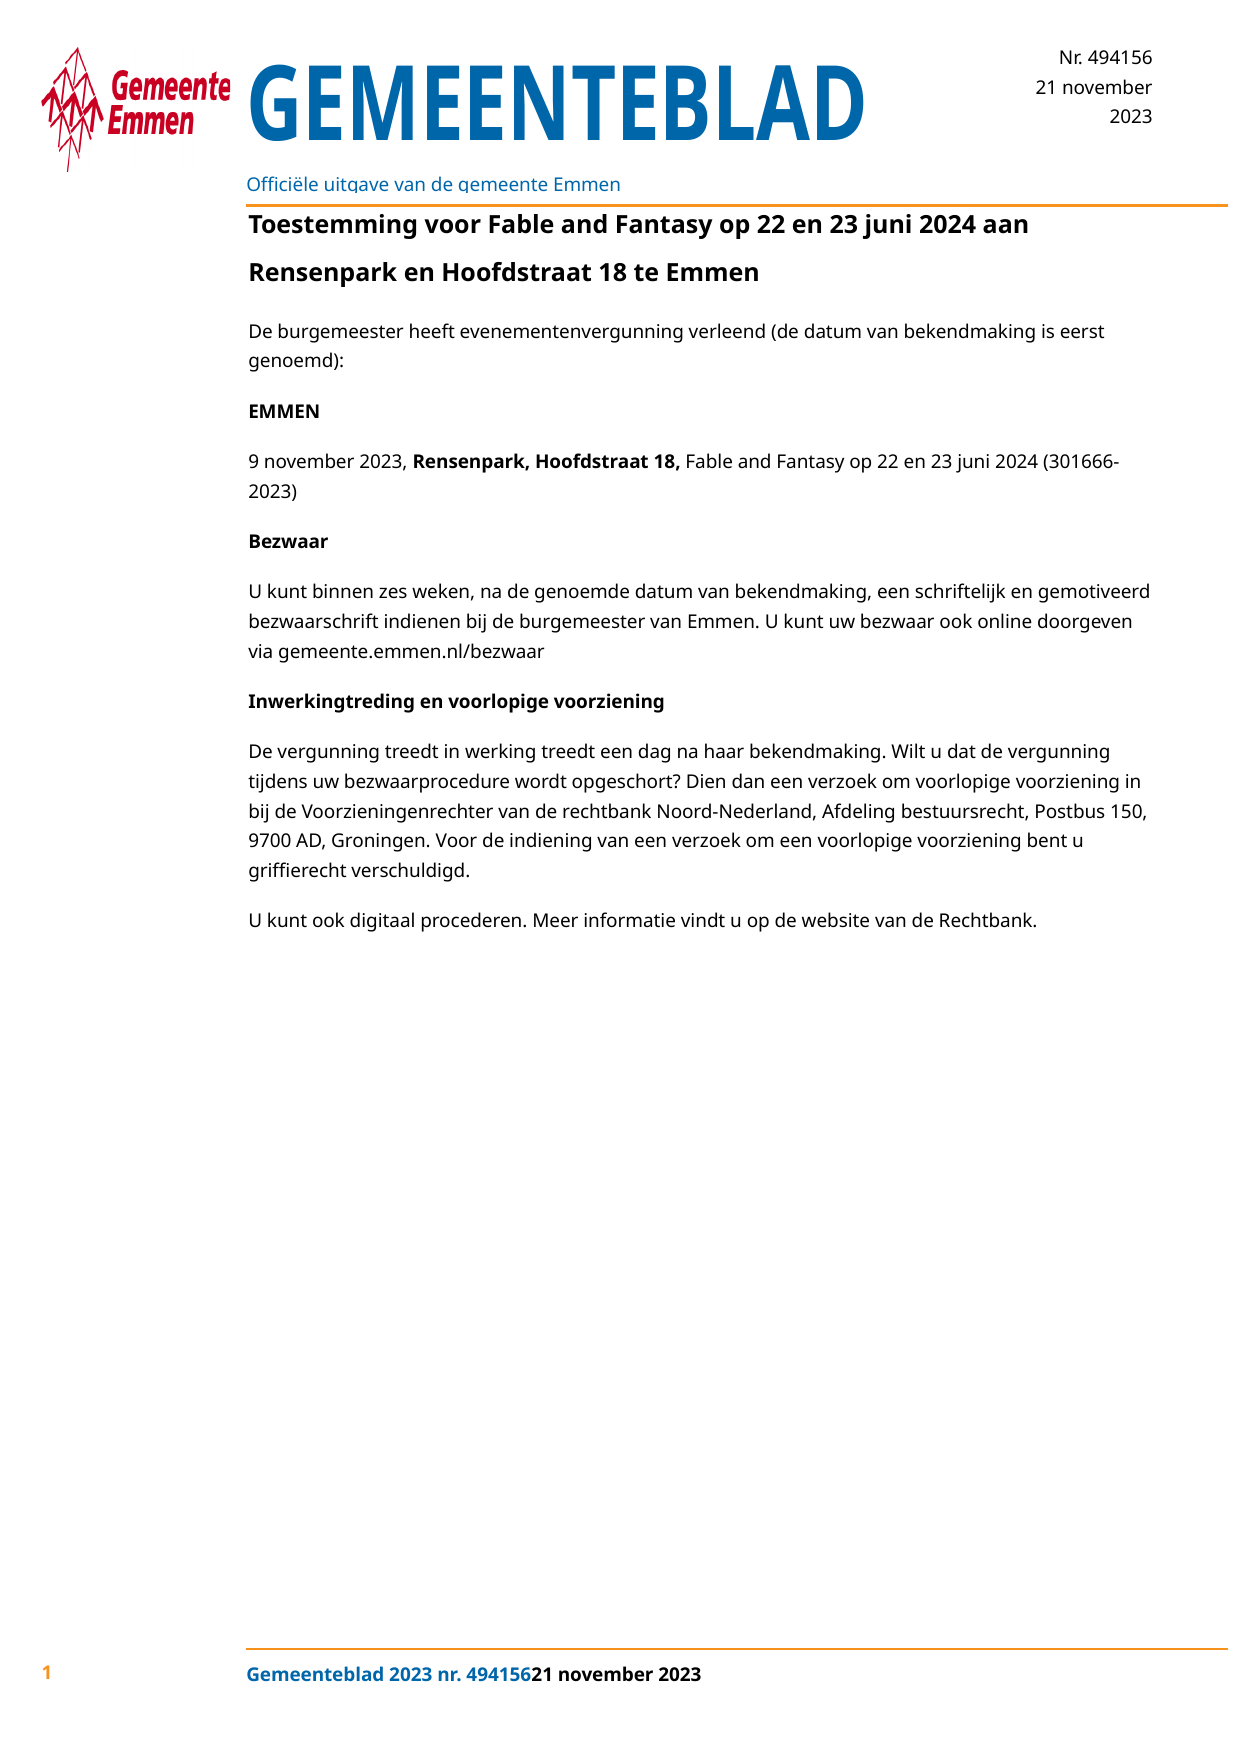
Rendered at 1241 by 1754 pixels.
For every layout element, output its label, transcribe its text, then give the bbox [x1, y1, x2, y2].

text De vergunning treedt in werking treedt een dag na haar bekendmaking. Wilt u dat de vergunning tijdens uw bezwaarprocedure wordt opgeschort? Dien dan een verzoek om voorlopige voorziening in bij de Voorzieningenrechter van de rechtbank Noord-Nederland, Afdeling bestuursrecht, Postbus 150, 9700 AD, Groningen. Voor de indiening van een verzoek om een voorlopige voorziening bent u griffierecht verschuldigd. [248, 739, 1152, 883]
picture [41, 47, 231, 172]
text Toestemming voor Fable and Fantasy op 22 en 23 juni 2024 aan Rensenpark en Hoofdstraat 18 te Emmen [248, 207, 1152, 288]
text EMMEN [248, 398, 1152, 424]
text De burgemeester heeft evenementenvergunning verleend (de datum van bekendmaking is eerst genoemd): [248, 318, 1152, 373]
text Inwerkingtreding en voorlopige voorziening [248, 688, 1152, 714]
text Bezwaar [248, 528, 1152, 554]
text 9 november 2023, Rensenpark, Hoofdstraat 18, Fable and Fantasy op 22 en 23 juni 2024 (301666-2023) [248, 448, 1152, 504]
text U kunt binnen zes weken, na de genoemde datum van bekendmaking, een schriftelijk en gemotiveerd bezwaarschrift indienen bij de burgemeester van Emmen. U kunt uw bezwaar ook online doorgeven via gemeente.emmen.nl/bezwaar [248, 579, 1152, 664]
text U kunt ook digitaal procederen. Meer informatie vindt u op de website van de Rechtbank. [248, 907, 1152, 933]
